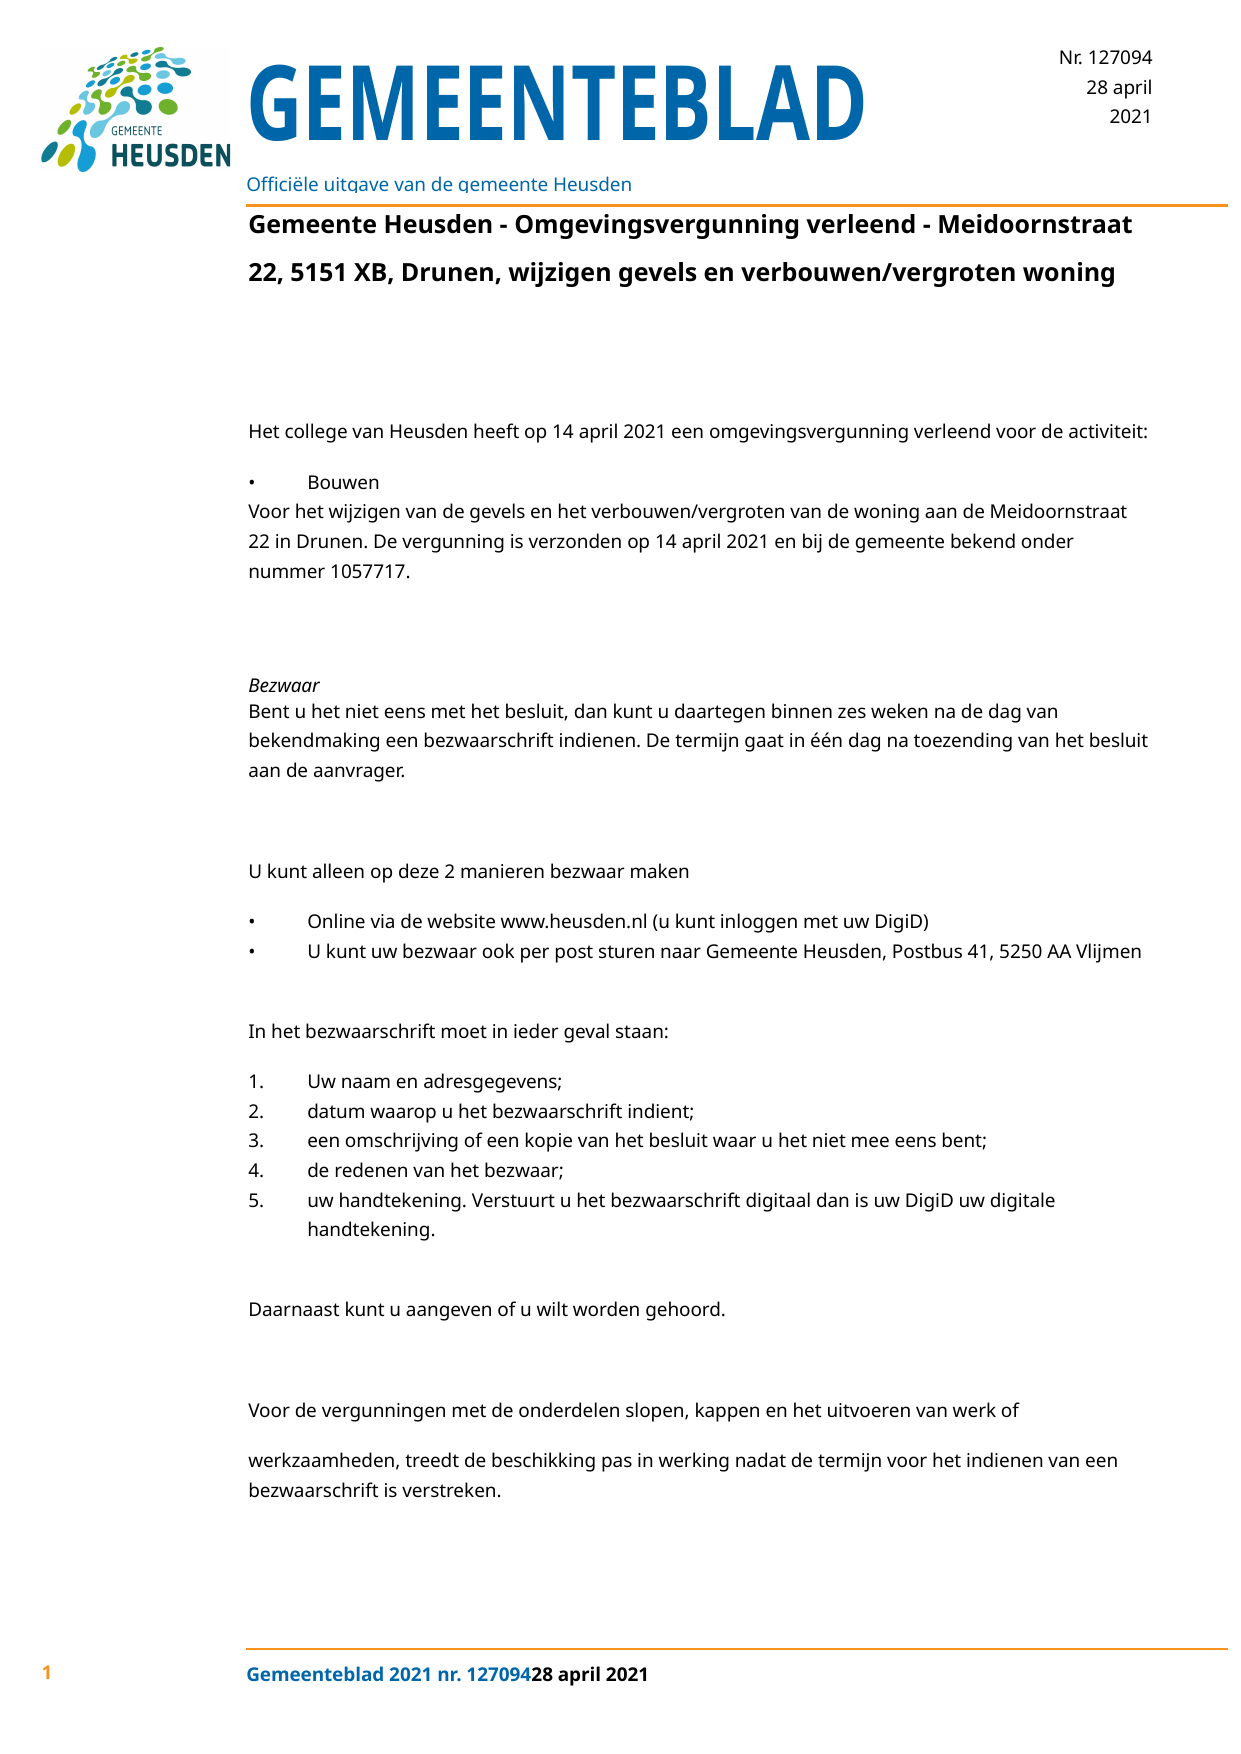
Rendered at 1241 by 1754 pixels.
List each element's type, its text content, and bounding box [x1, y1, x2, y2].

text Voor het wijzigen van de gevels en het verbouwen/vergroten van de woning aan de Meidoornstraat 22 in Drunen. De vergunning is verzonden op 14 april 2021 en bij de gemeente bekend onder nummer 1057717. [248, 499, 1152, 584]
text Daarnaast kunt u aangeven of u wilt worden gehoord. [248, 1296, 1152, 1322]
text Het college van Heusden heeft op 14 april 2021 een omgevingsvergunning verleend voor de activiteit: [248, 419, 1152, 444]
list datum waarop u het bezwaarschrift indient; [248, 1098, 1152, 1124]
text Bezwaar [248, 672, 1152, 698]
list uw handtekening. Verstuurt u het bezwaarschrift digitaal dan is uw DigiD uw digitale handtekening. [248, 1187, 1152, 1242]
text U kunt alleen op deze 2 manieren bezwaar maken [248, 858, 1152, 884]
text Voor de vergunningen met de onderdelen slopen, kappen en het uitvoeren van werk of [248, 1397, 1152, 1423]
list U kunt uw bezwaar ook per post sturen naar Gemeente Heusden, Postbus 41, 5250 AA Vlijmen [248, 938, 1152, 964]
list een omschrijving of een kopie van het besluit waar u het niet mee eens bent; [248, 1128, 1152, 1153]
text werkzaamheden, treedt de beschikking pas in werking nadat de termijn voor het indienen van een bezwaarschrift is verstreken. [248, 1448, 1152, 1503]
list Uw naam en adresgegevens; [248, 1068, 1152, 1094]
text In het bezwaarschrift moet in ieder geval staan: [248, 1018, 1152, 1044]
list Bouwen [248, 469, 1152, 495]
list Online via de website www.heusden.nl (u kunt inloggen met uw DigiD) [248, 908, 1152, 934]
list de redenen van het bezwaar; [248, 1157, 1152, 1183]
picture [41, 47, 231, 172]
text Bent u het niet eens met het besluit, dan kunt u daartegen binnen zes weken na de dag van bekendmaking een bezwaarschrift indienen. De termijn gaat in één dag na toezending van het besluit aan de aanvrager. [248, 698, 1152, 783]
text Gemeente Heusden - Omgevingsvergunning verleend - Meidoornstraat 22, 5151 XB, Drunen, wijzigen gevels en verbouwen/vergroten woning [248, 207, 1152, 288]
